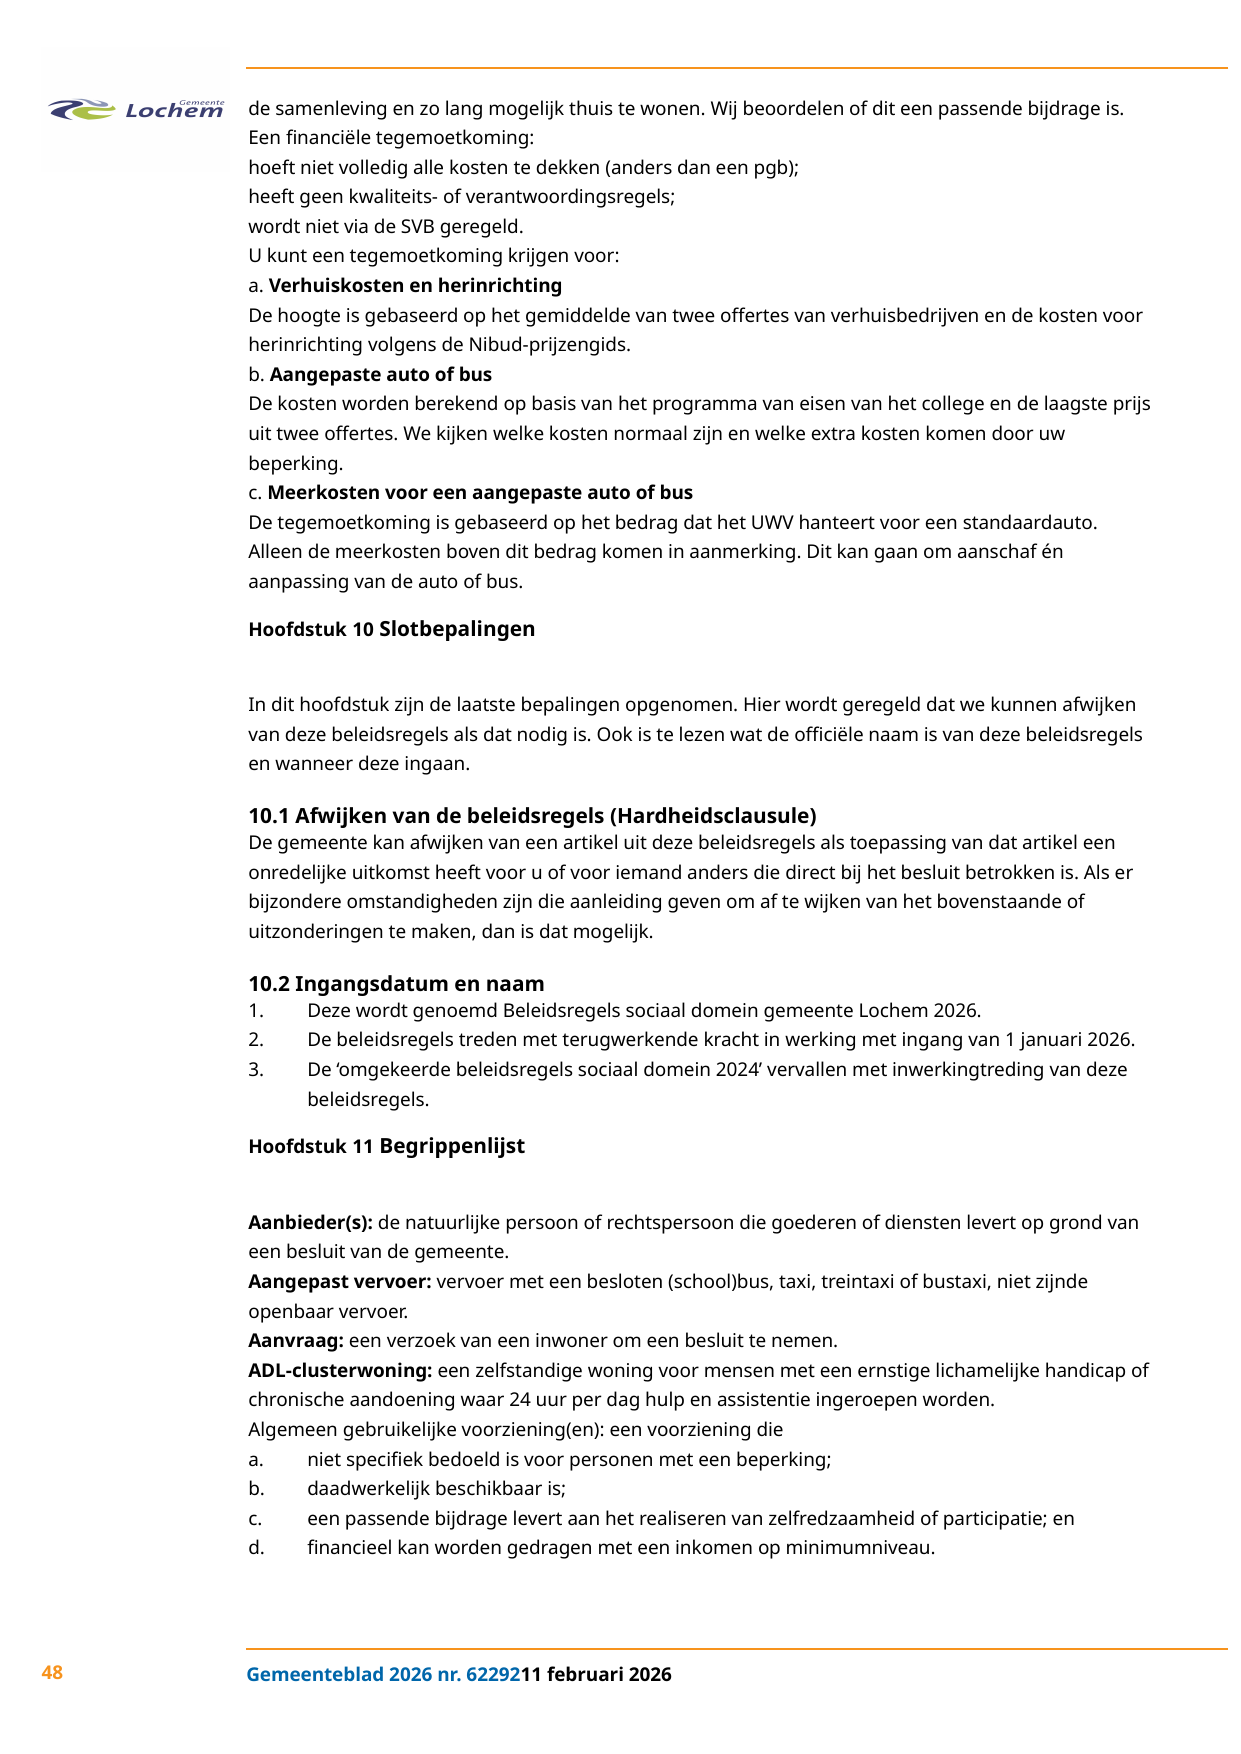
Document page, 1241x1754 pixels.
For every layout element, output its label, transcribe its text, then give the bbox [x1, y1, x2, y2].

list financieel kan worden gedragen met een inkomen op minimumniveau. [248, 1534, 1152, 1560]
text Hoofdstuk 11 Begrippenlijst [248, 1131, 1152, 1160]
text heeft geen kwaliteits- of verantwoordingsregels; [248, 183, 1152, 209]
text wordt niet via de SVB geregeld. [248, 213, 1152, 239]
list De beleidsregels treden met terugwerkende kracht in werking met ingang van 1 januari 2026. [248, 1027, 1152, 1052]
text b. Aangepaste auto of bus [248, 361, 1152, 387]
text c. Meerkosten voor een aangepaste auto of bus [248, 479, 1152, 505]
list daadwerkelijk beschikbaar is; [248, 1475, 1152, 1501]
list De ‘omgekeerde beleidsregels sociaal domein 2024’ vervallen met inwerkingtreding van deze beleidsregels. [248, 1056, 1152, 1112]
text a. Verhuiskosten en herinrichting [248, 272, 1152, 298]
list Deze wordt genoemd Beleidsregels sociaal domein gemeente Lochem 2026. [248, 997, 1152, 1023]
list niet specifiek bedoeld is voor personen met een beperking; [248, 1446, 1152, 1472]
text 10.1 Afwijken van de beleidsregels (Hardheidsclausule) [248, 801, 1152, 829]
text 10.2 Ingangsdatum en naam [248, 969, 1152, 997]
text Algemeen gebruikelijke voorziening(en): een voorziening die [248, 1416, 1152, 1442]
text Aanbieder(s): de natuurlijke persoon of rechtspersoon die goederen of diensten levert op grond van een besluit van de gemeente. [248, 1209, 1152, 1264]
text ADL-clusterwoning: een zelfstandige woning voor mensen met een ernstige lichamelijke handicap of chronische aandoening waar 24 uur per dag hulp en assistentie ingeroepen worden. [248, 1357, 1152, 1412]
text Aanvraag: een verzoek van een inwoner om een besluit te nemen. [248, 1327, 1152, 1353]
text hoeft niet volledig alle kosten te dekken (anders dan een pgb); [248, 154, 1152, 180]
text Hoofdstuk 10 Slotbepalingen [248, 614, 1152, 642]
list een passende bijdrage levert aan het realiseren van zelfredzaamheid of participatie; en [248, 1505, 1152, 1531]
text Een financiële tegemoetkoming: [248, 124, 1152, 150]
text Aangepast vervoer: vervoer met een besloten (school)bus, taxi, treintaxi of bustaxi, niet zijnde openbaar vervoer. [248, 1268, 1152, 1324]
text De tegemoetkoming is gebaseerd op het bedrag dat het UWV hanteert voor een standaardauto. Alleen de meerkosten boven dit bedrag komen in aanmerking. Dit kan gaan om aanschaf én aanpassing van de auto of bus. [248, 509, 1152, 594]
text In dit hoofdstuk zijn de laatste bepalingen opgenomen. Hier wordt geregeld dat we kunnen afwijken van deze beleidsregels als dat nodig is. Ook is te lezen wat de officiële naam is van deze beleidsregels en wanneer deze ingaan. [248, 691, 1152, 776]
picture [41, 47, 231, 172]
text De kosten worden berekend op basis van het programma van eisen van het college en de laagste prijs uit twee offertes. We kijken welke kosten normaal zijn en welke extra kosten komen door uw beperking. [248, 391, 1152, 476]
text de samenleving en zo lang mogelijk thuis te wonen. Wij beoordelen of dit een passende bijdrage is. [248, 95, 1152, 121]
text De gemeente kan afwijken van een artikel uit deze beleidsregels als toepassing van dat artikel een onredelijke uitkomst heeft voor u of voor iemand anders die direct bij het besluit betrokken is. Als er bijzondere omstandigheden zijn die aanleiding geven om af te wijken van het bovenstaande of uitzonderingen te maken, dan is dat mogelijk. [248, 829, 1152, 944]
text De hoogte is gebaseerd op het gemiddelde van twee offertes van verhuisbedrijven en de kosten voor herinrichting volgens de Nibud-prijzengids. [248, 302, 1152, 357]
text U kunt een tegemoetkoming krijgen voor: [248, 243, 1152, 268]
